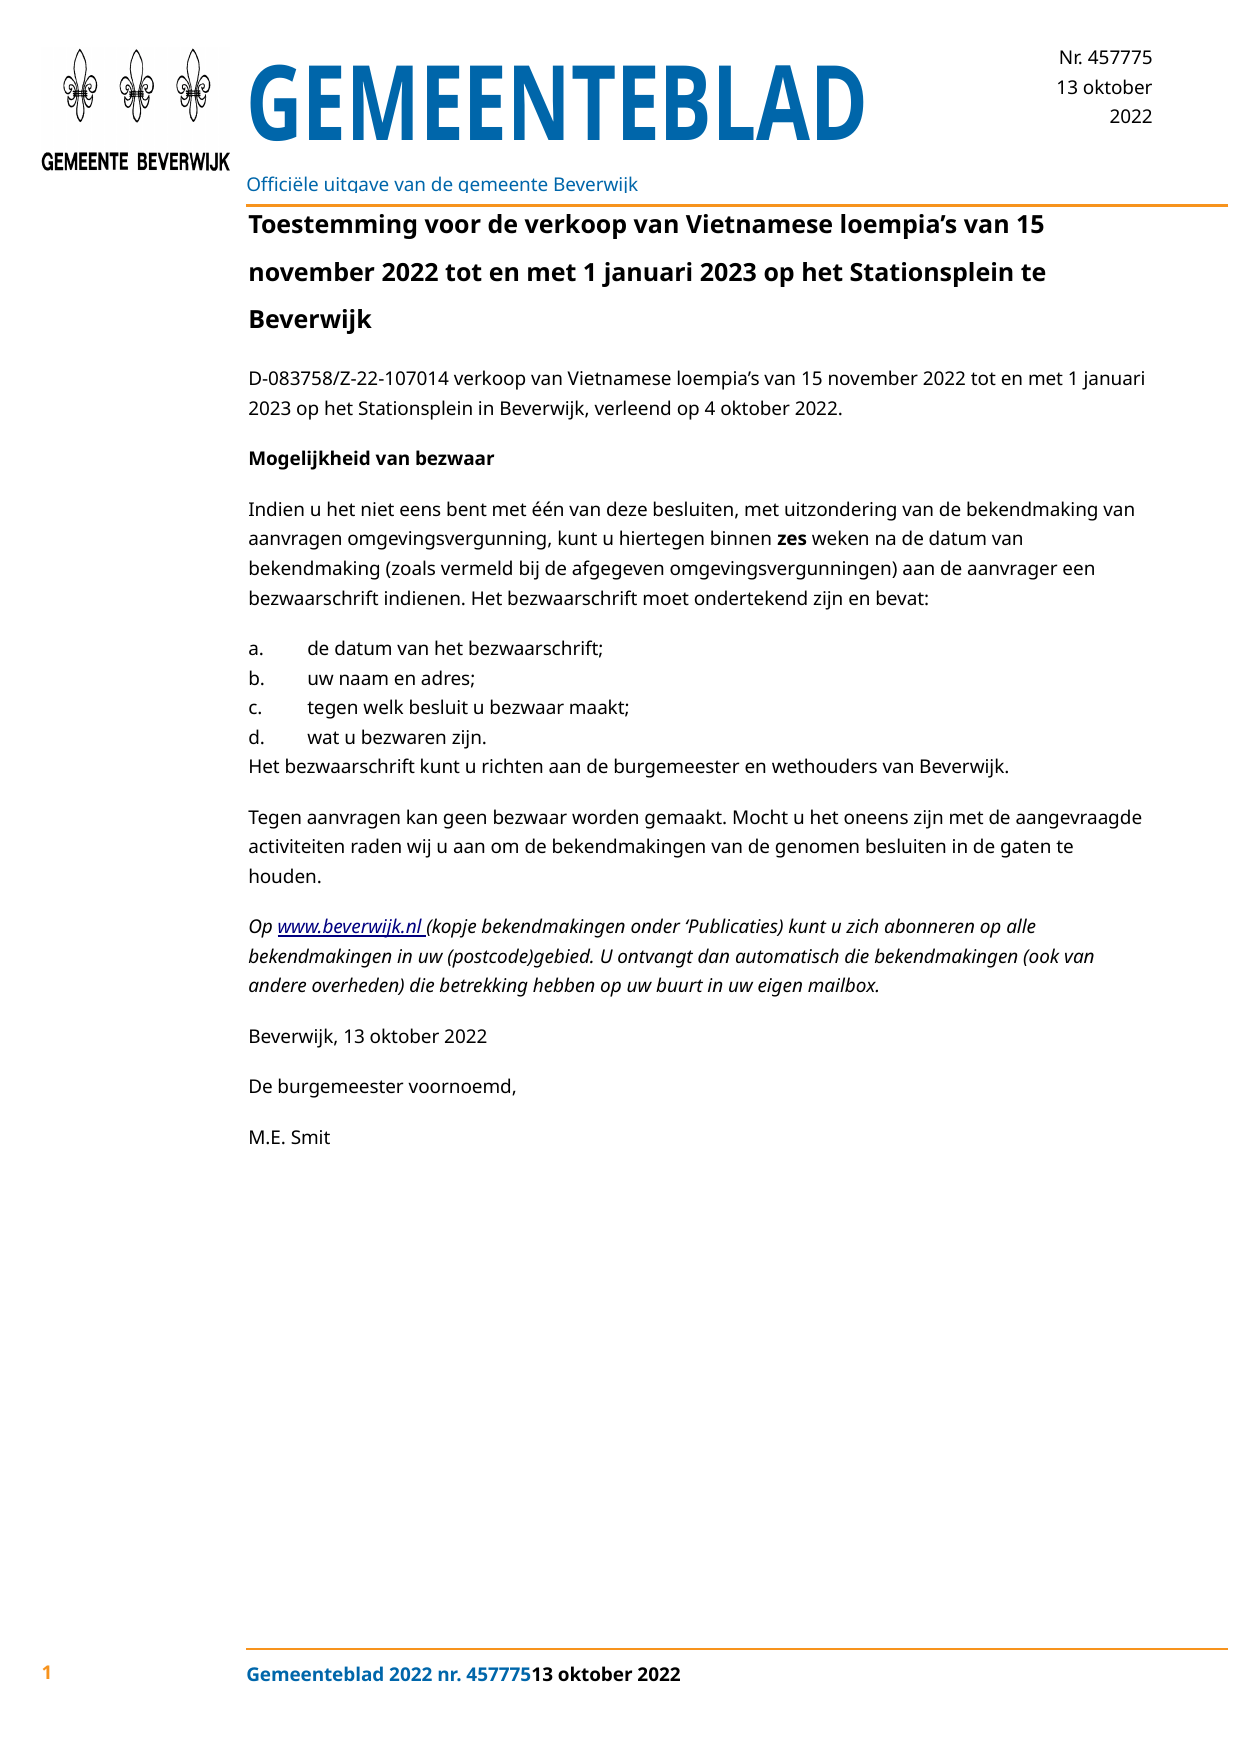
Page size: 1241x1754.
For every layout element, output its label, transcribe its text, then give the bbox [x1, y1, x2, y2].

text Beverwijk, 13 oktober 2022 [248, 1023, 1152, 1049]
list uw naam en adres; [248, 665, 1152, 690]
text Indien u het niet eens bent met één van deze besluiten, met uitzondering van de bekendmaking van aanvragen omgevingsvergunning, kunt u hiertegen binnen zes weken na de datum van bekendmaking (zoals vermeld bij de afgegeven omgevingsvergunningen) aan de aanvrager een bezwaarschrift indienen. Het bezwaarschrift moet ondertekend zijn en bevat: [248, 496, 1152, 610]
text M.E. Smit [248, 1124, 1152, 1149]
list tegen welk besluit u bezwaar maakt; [248, 694, 1152, 720]
list de datum van het bezwaarschrift; [248, 635, 1152, 661]
text De burgemeester voornoemd, [248, 1073, 1152, 1099]
picture [41, 47, 231, 172]
text Tegen aanvragen kan geen bezwaar worden gemaakt. Mocht u het oneens zijn met de aangevraagde activiteiten raden wij u aan om de bekendmakingen van de genomen besluiten in de gaten te houden. [248, 804, 1152, 889]
text Toestemming voor de verkoop van Vietnamese loempia’s van 15 november 2022 tot en met 1 januari 2023 op het Stationsplein te Beverwijk [248, 207, 1152, 336]
text Het bezwaarschrift kunt u richten aan de burgemeester en wethouders van Beverwijk. [248, 753, 1152, 779]
text Op www.beverwijk.nl (kopje bekendmakingen onder ‘Publicaties) kunt u zich abonneren op alle bekendmakingen in uw (postcode)gebied. U ontvangt dan automatisch die bekendmakingen (ook van andere overheden) die betrekking hebben op uw buurt in uw eigen mailbox. [248, 913, 1152, 998]
list wat u bezwaren zijn. [248, 724, 1152, 749]
text Mogelijkheid van bezwaar [248, 446, 1152, 471]
text D-083758/Z-22-107014 verkoop van Vietnamese loempia’s van 15 november 2022 tot en met 1 januari 2023 op het Stationsplein in Beverwijk, verleend op 4 oktober 2022. [248, 366, 1152, 421]
